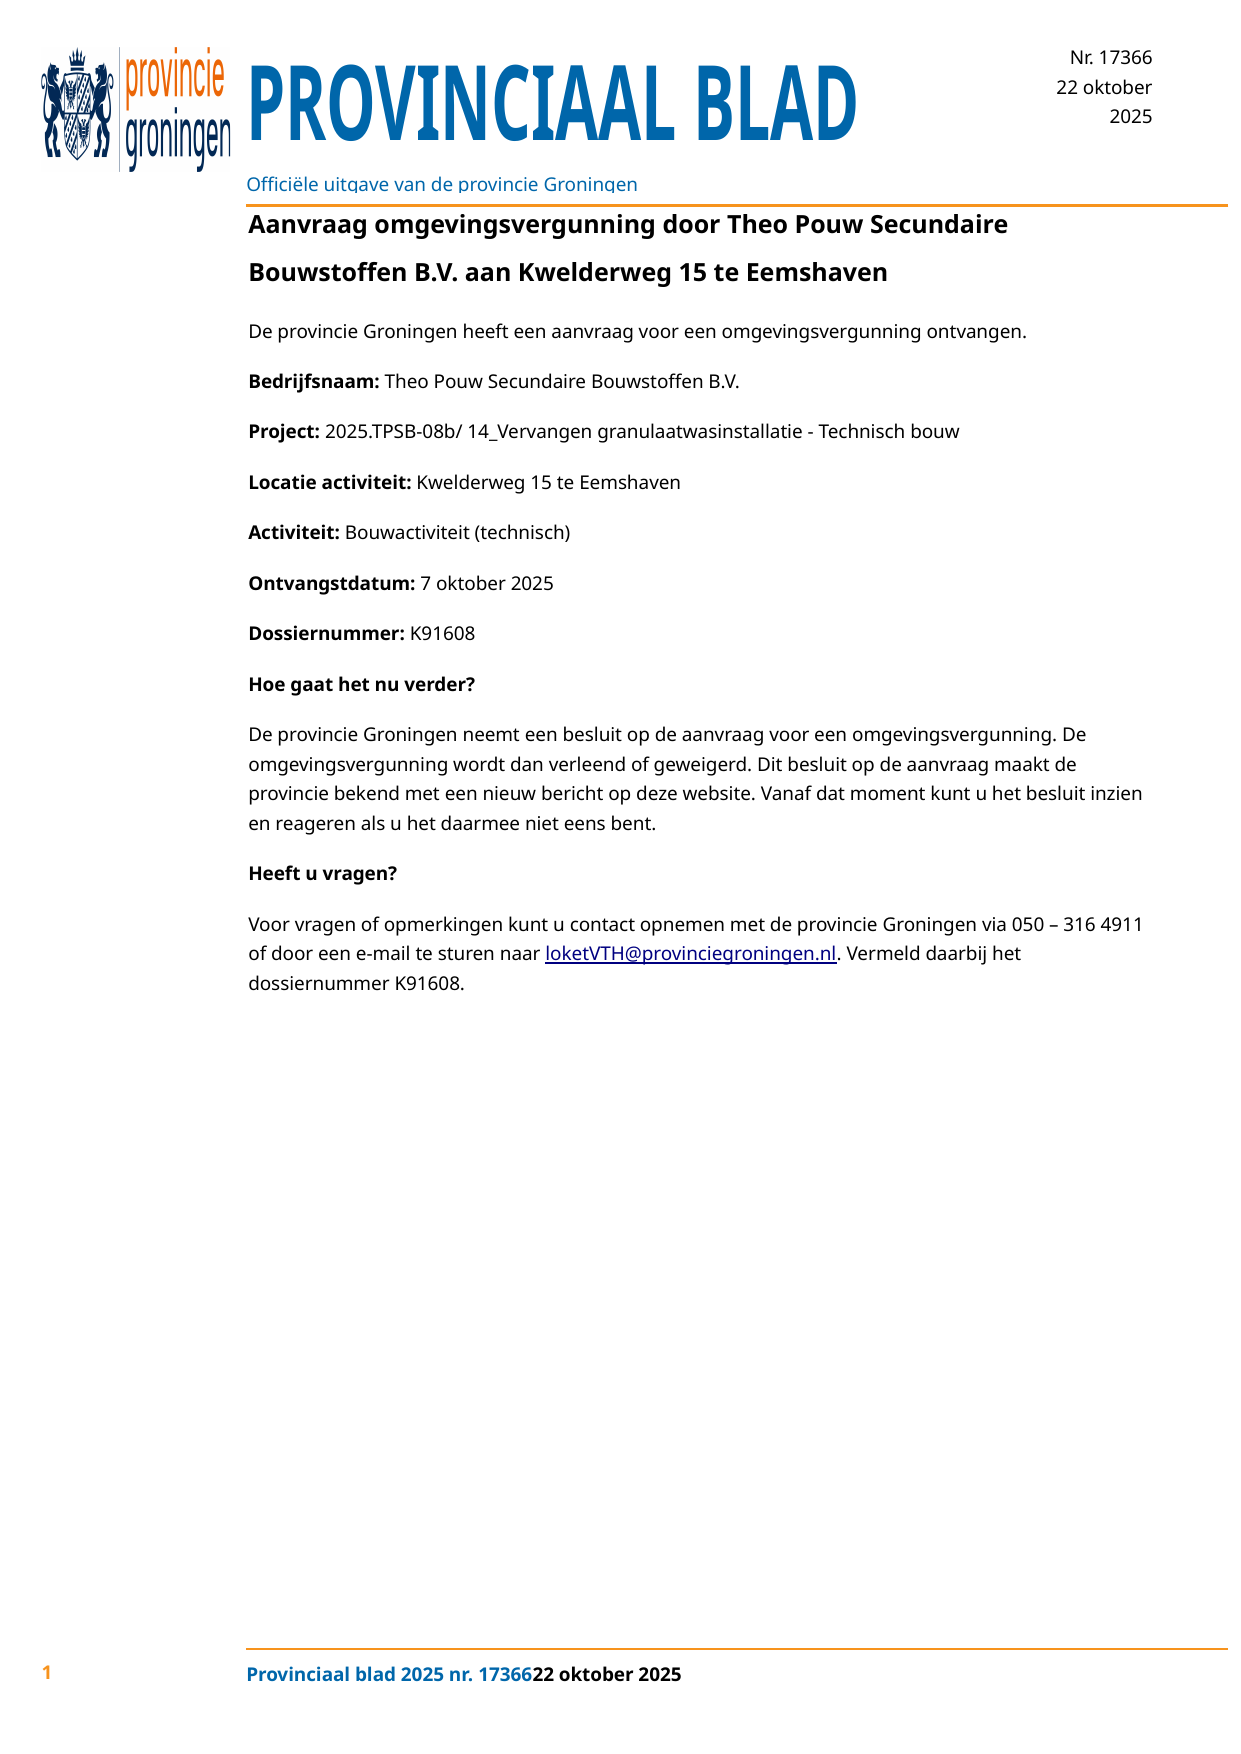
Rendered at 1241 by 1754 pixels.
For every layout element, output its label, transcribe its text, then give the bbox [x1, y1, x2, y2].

text De provincie Groningen heeft een aanvraag voor een omgevingsvergunning ontvangen. [248, 318, 1152, 344]
text Heeft u vragen? [248, 860, 1152, 886]
text Bedrijfsnaam: Theo Pouw Secundaire Bouwstoffen B.V. [248, 368, 1152, 394]
text Dossiernummer: K91608 [248, 620, 1152, 646]
text Aanvraag omgevingsvergunning door Theo Pouw Secundaire Bouwstoffen B.V. aan Kwelderweg 15 te Eemshaven [248, 207, 1152, 288]
text Ontvangstdatum: 7 oktober 2025 [248, 570, 1152, 596]
text Project: 2025.TPSB-08b/ 14_Vervangen granulaatwasinstallatie - Technisch bouw [248, 419, 1152, 444]
picture [41, 47, 231, 172]
text Locatie activiteit: Kwelderweg 15 te Eemshaven [248, 469, 1152, 495]
text Hoe gaat het nu verder? [248, 671, 1152, 697]
text De provincie Groningen neemt een besluit op de aanvraag voor een omgevingsvergunning. De omgevingsvergunning wordt dan verleend of geweigerd. Dit besluit op de aanvraag maakt de provincie bekend met een nieuw bericht op deze website. Vanaf dat moment kunt u het besluit inzien en reageren als u het daarmee niet eens bent. [248, 721, 1152, 836]
text Voor vragen of opmerkingen kunt u contact opnemen met de provincie Groningen via 050 – 316 4911 of door een e-mail te sturen naar loketVTH@provinciegroningen.nl. Vermeld daarbij het dossiernummer K91608. [248, 911, 1152, 996]
text Activiteit: Bouwactiviteit (technisch) [248, 519, 1152, 545]
